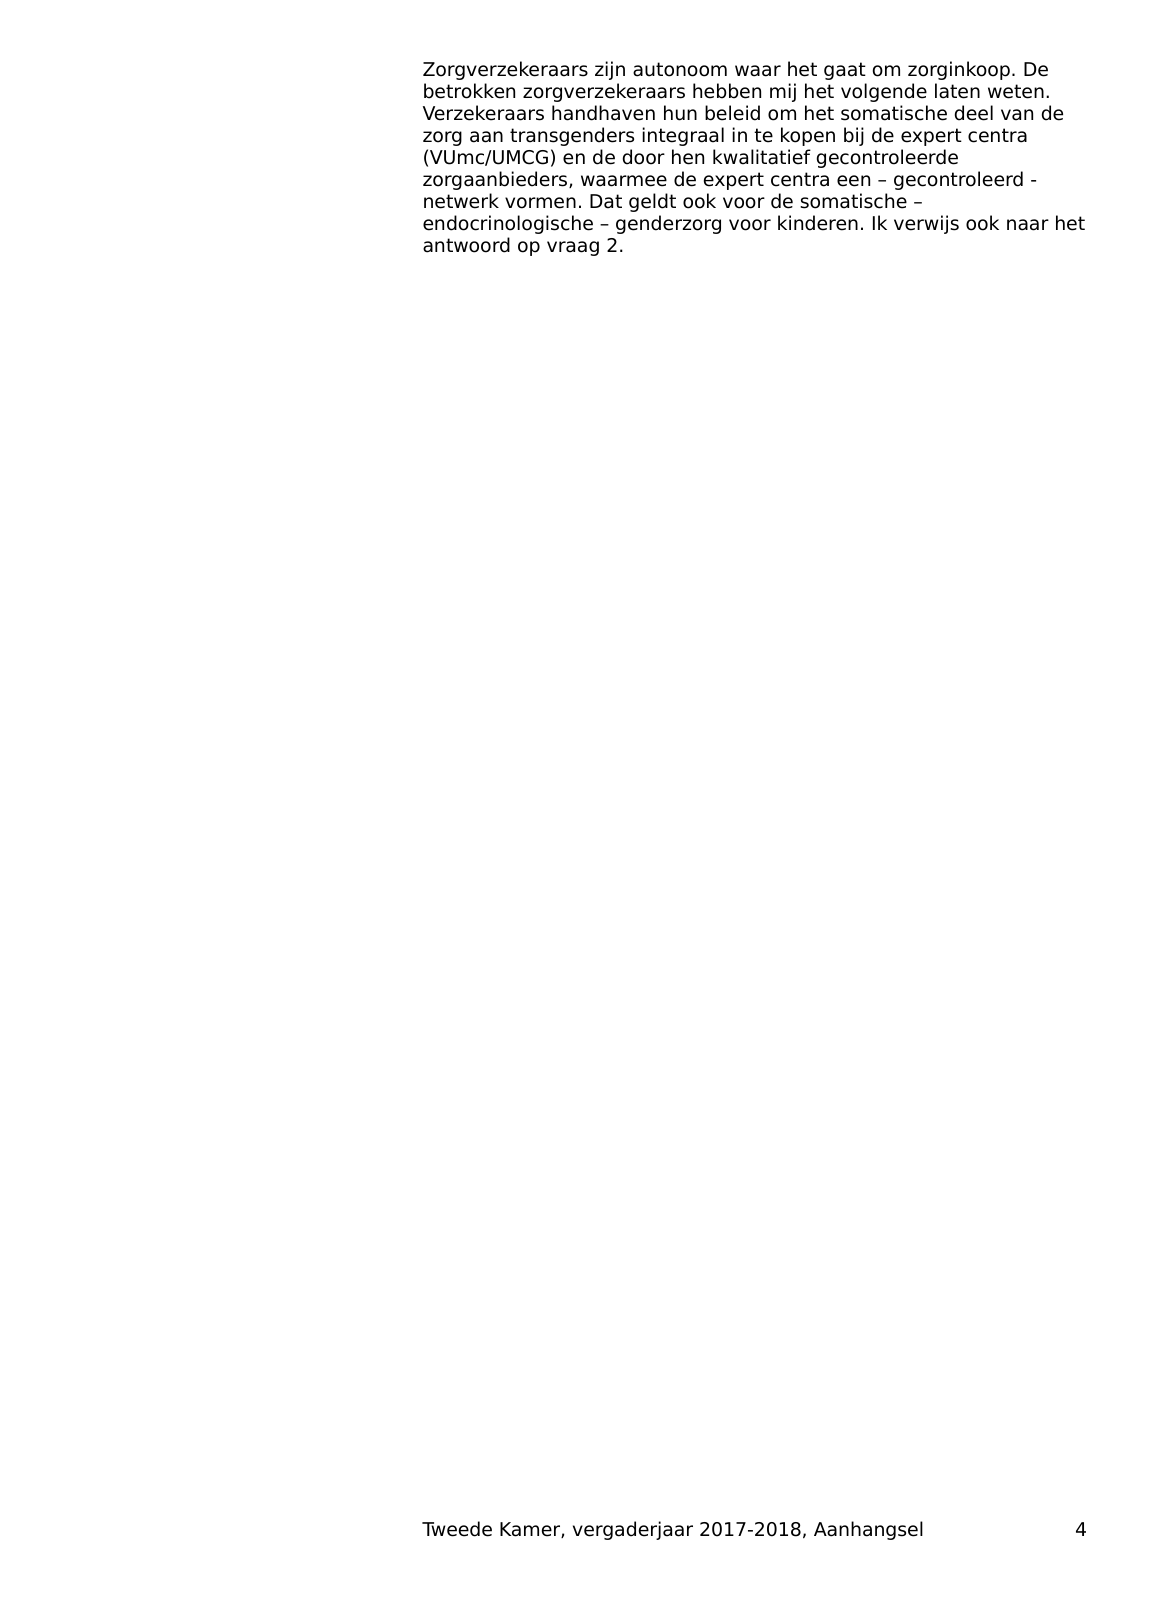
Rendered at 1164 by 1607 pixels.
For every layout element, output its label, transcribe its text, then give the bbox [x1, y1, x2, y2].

text Zorgverzekeraars zijn autonoom waar het gaat om zorginkoop. De betrokken zorgverzekeraars hebben mij het volgende laten weten. [422, 59, 1087, 103]
text Verzekeraars handhaven hun beleid om het somatische deel van de zorg aan transgenders integraal in te kopen bij de expert centra (VUmc/UMCG) en de door hen kwalitatief gecontroleerde zorgaanbieders, waarmee de expert centra een – gecontroleerd -netwerk vormen. Dat geldt ook voor de somatische – endocrinologische – genderzorg voor kinderen. Ik verwijs ook naar het antwoord op vraag 2. [422, 103, 1087, 257]
